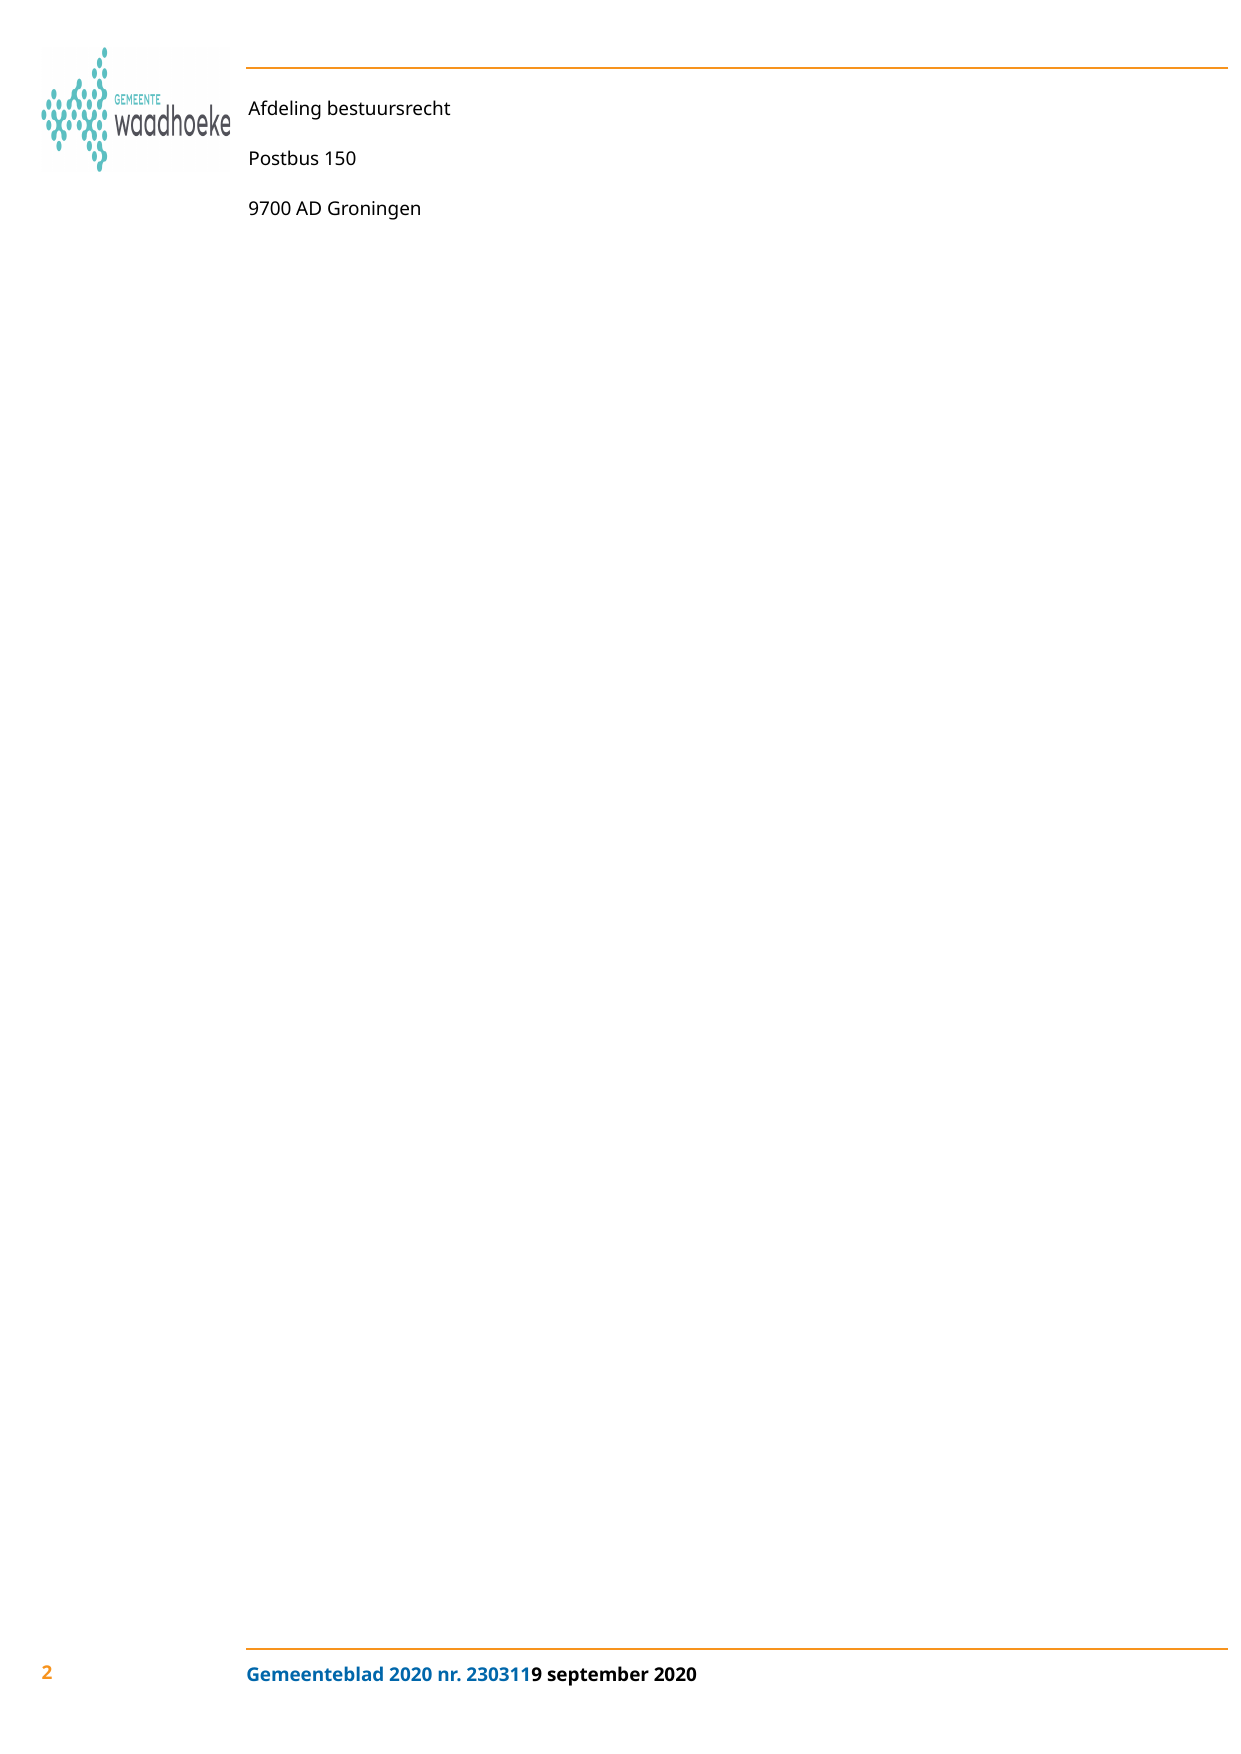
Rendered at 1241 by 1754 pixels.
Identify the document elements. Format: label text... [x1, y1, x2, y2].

text Afdeling bestuursrecht [248, 95, 1152, 121]
text Postbus 150 [248, 145, 1152, 171]
picture [41, 47, 231, 172]
text 9700 AD Groningen [248, 196, 1152, 221]
